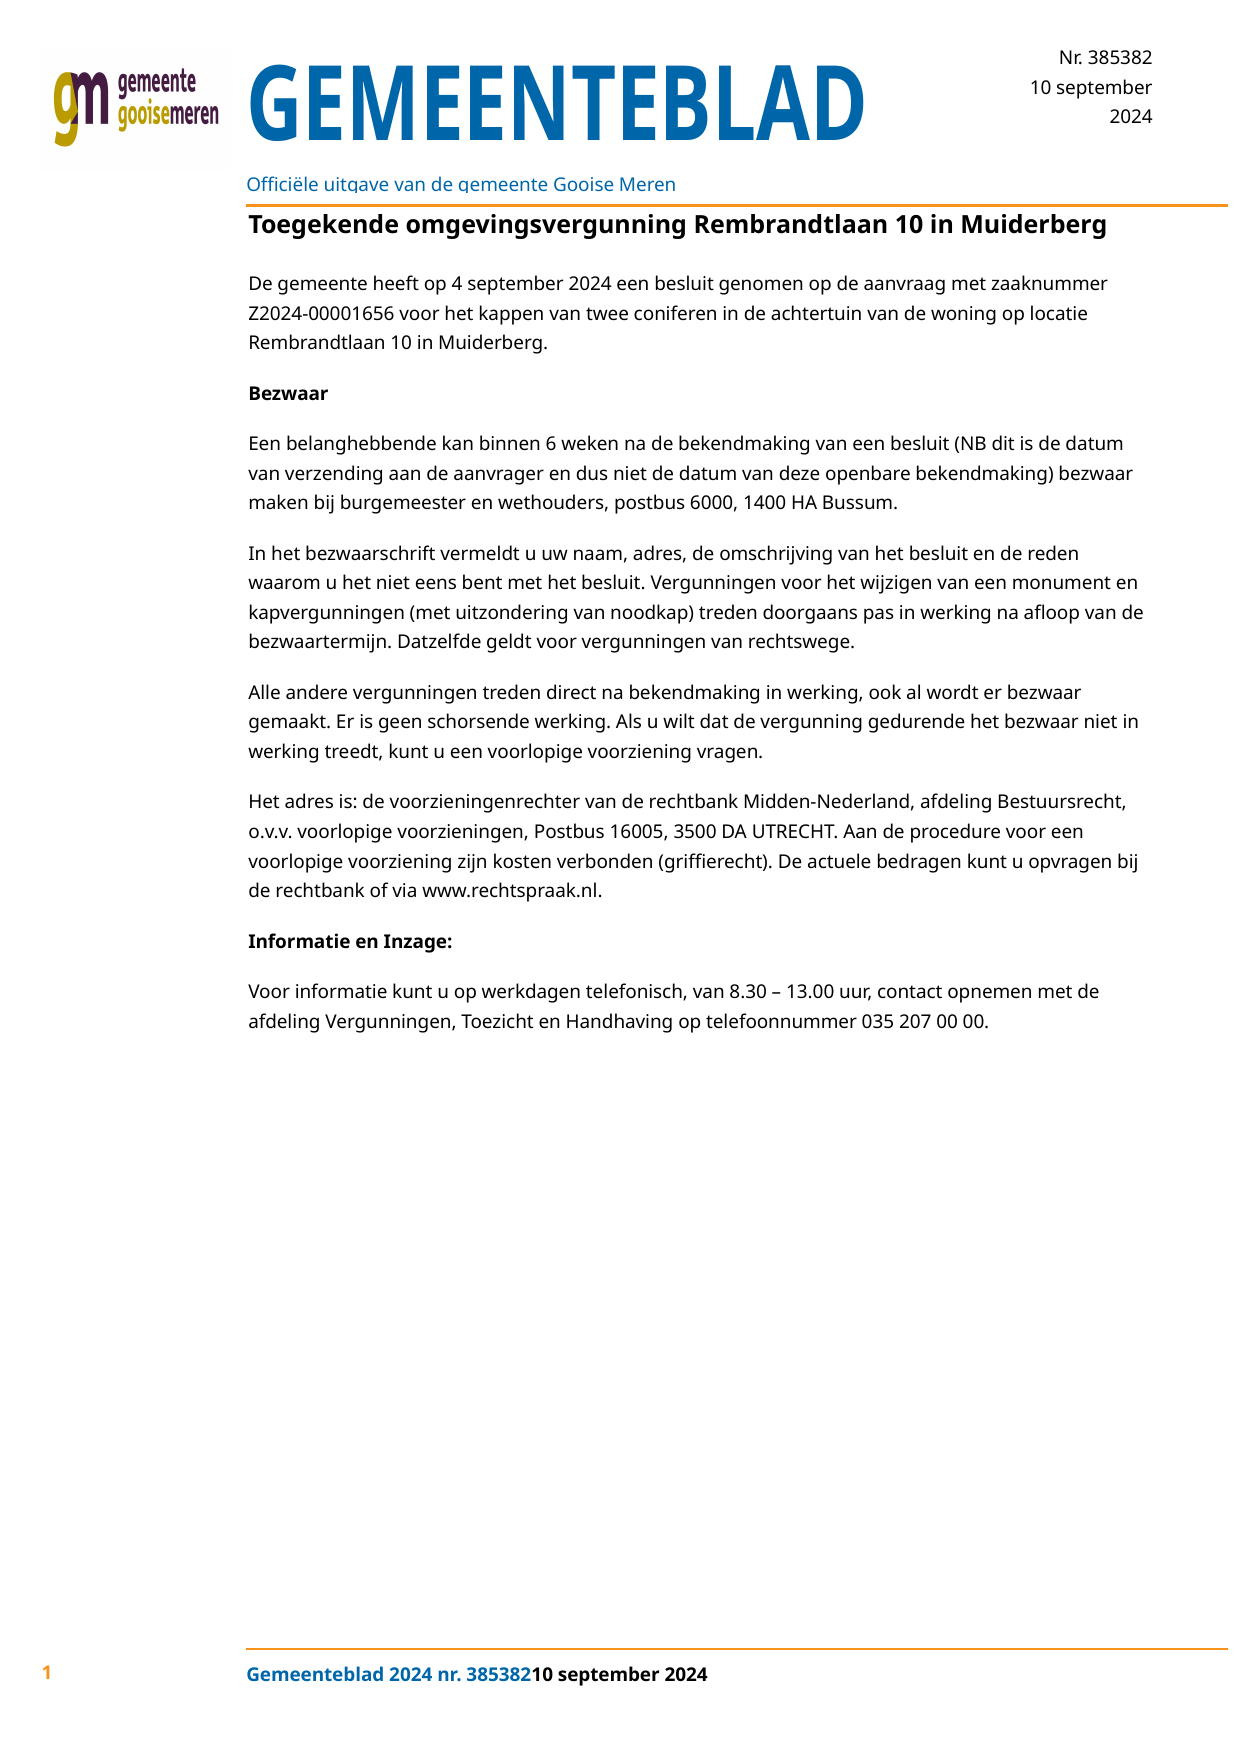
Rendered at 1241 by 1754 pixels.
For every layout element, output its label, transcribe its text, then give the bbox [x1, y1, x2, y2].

text In het bezwaarschrift vermeldt u uw naam, adres, de omschrijving van het besluit en de reden waarom u het niet eens bent met het besluit. Vergunningen voor het wijzigen van een monument en kapvergunningen (met uitzondering van noodkap) treden doorgaans pas in werking na afloop van de bezwaartermijn. Datzelfde geldt voor vergunningen van rechtswege. [248, 540, 1152, 654]
text Alle andere vergunningen treden direct na bekendmaking in werking, ook al wordt er bezwaar gemaakt. Er is geen schorsende werking. Als u wilt dat de vergunning gedurende het bezwaar niet in werking treedt, kunt u een voorlopige voorziening vragen. [248, 679, 1152, 764]
text Een belanghebbende kan binnen 6 weken na de bekendmaking van een besluit (NB dit is de datum van verzending aan de aanvrager en dus niet de datum van deze openbare bekendmaking) bezwaar maken bij burgemeester en wethouders, postbus 6000, 1400 HA Bussum. [248, 430, 1152, 515]
picture [41, 47, 231, 172]
text Toegekende omgevingsvergunning Rembrandtlaan 10 in Muiderberg [248, 207, 1152, 241]
text Voor informatie kunt u op werkdagen telefonisch, van 8.30 – 13.00 uur, contact opnemen met de afdeling Vergunningen, Toezicht en Handhaving op telefoonnummer 035 207 00 00. [248, 978, 1152, 1033]
text De gemeente heeft op 4 september 2024 een besluit genomen op de aanvraag met zaaknummer Z2024-00001656 voor het kappen van twee coniferen in de achtertuin van de woning op locatie Rembrandtlaan 10 in Muiderberg. [248, 270, 1152, 355]
text Informatie en Inzage: [248, 928, 1152, 953]
text Het adres is: de voorzieningenrechter van de rechtbank Midden-Nederland, afdeling Bestuursrecht, o.v.v. voorlopige voorzieningen, Postbus 16005, 3500 DA UTRECHT. Aan de procedure voor een voorlopige voorziening zijn kosten verbonden (griffierecht). De actuele bedragen kunt u opvragen bij de rechtbank of via www.rechtspraak.nl. [248, 789, 1152, 903]
text Bezwaar [248, 380, 1152, 406]
